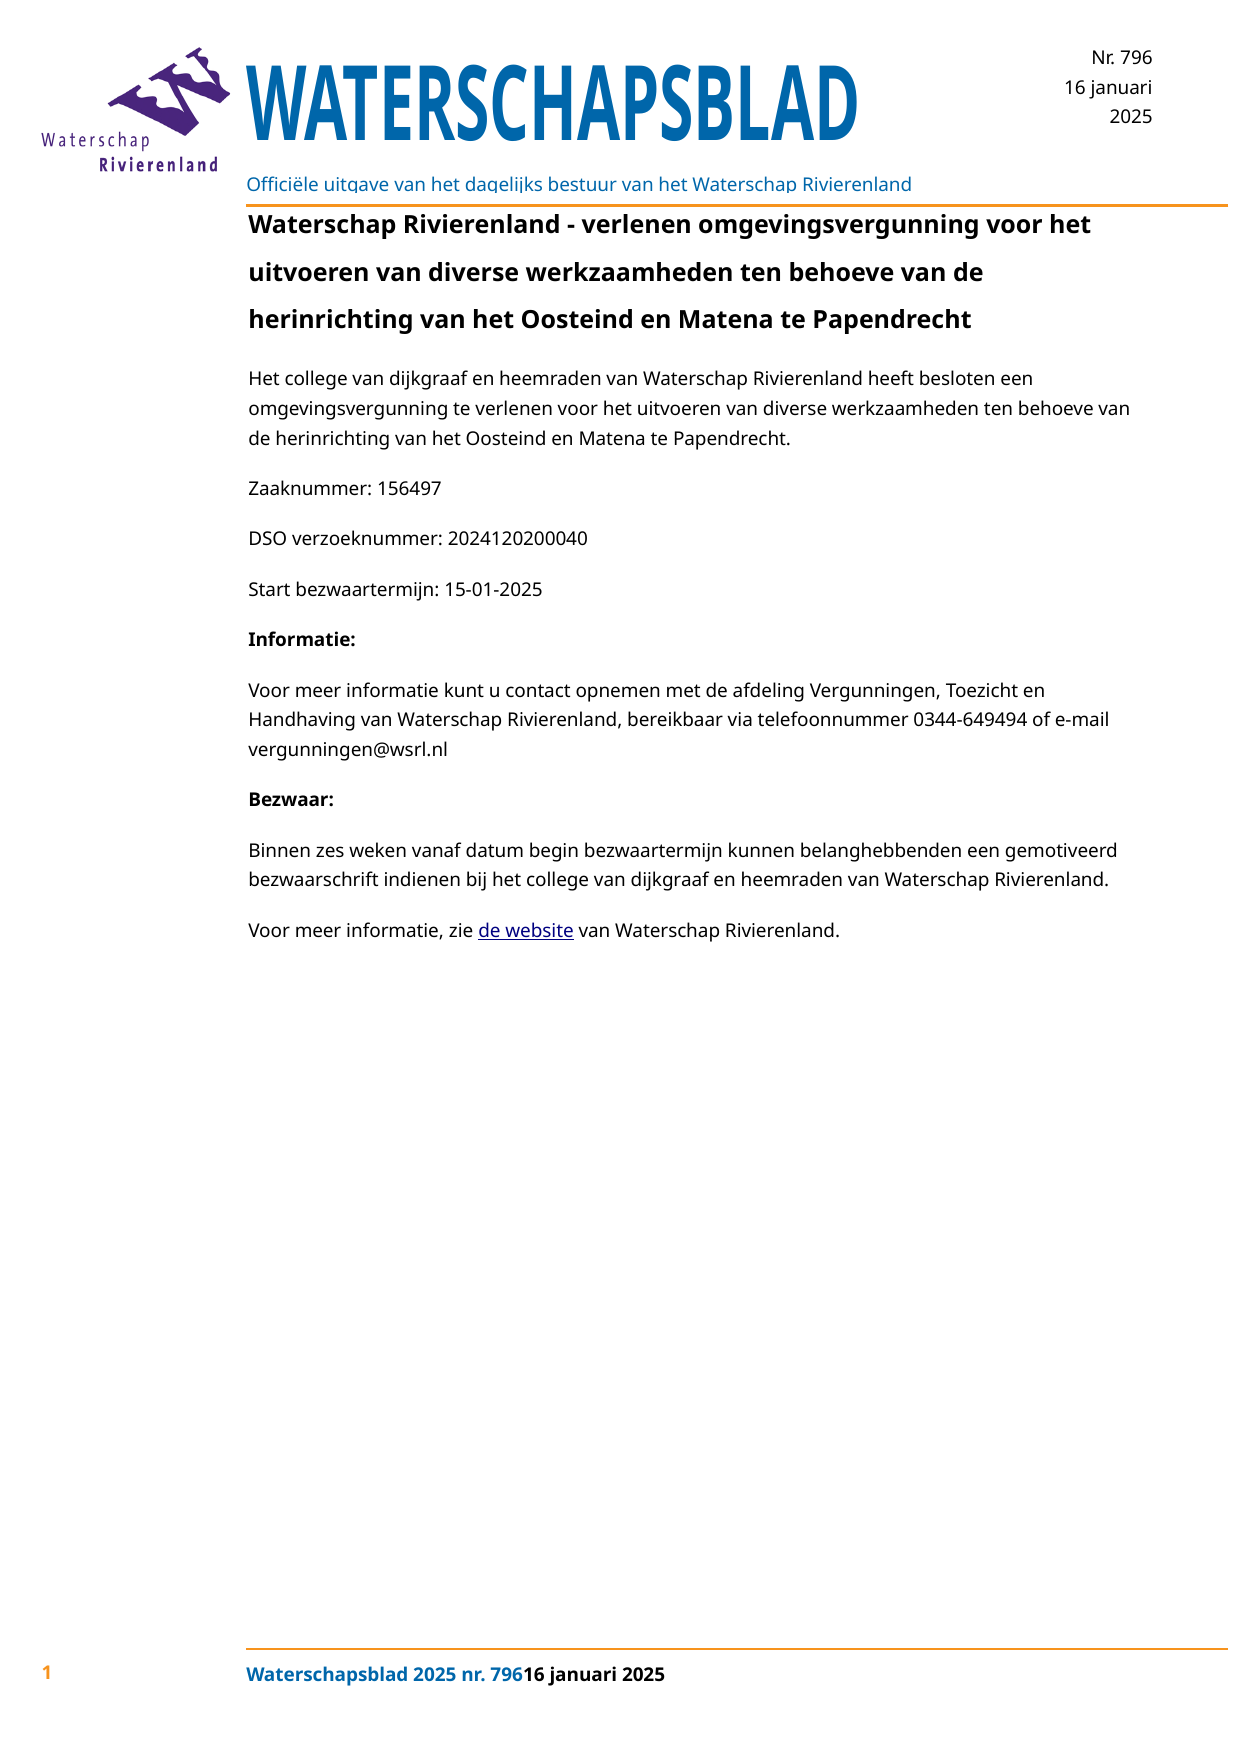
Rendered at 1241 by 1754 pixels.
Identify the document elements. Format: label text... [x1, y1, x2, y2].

text Voor meer informatie, zie de website van Waterschap Rivierenland. [248, 917, 1152, 942]
text DSO verzoeknummer: 2024120200040 [248, 526, 1152, 551]
text Start bezwaartermijn: 15-01-2025 [248, 576, 1152, 602]
text Zaaknummer: 156497 [248, 475, 1152, 501]
text Binnen zes weken vanaf datum begin bezwaartermijn kunnen belanghebbenden een gemotiveerd bezwaarschrift indienen bij het college van dijkgraaf en heemraden van Waterschap Rivierenland. [248, 837, 1152, 892]
text Voor meer informatie kunt u contact opnemen met de afdeling Vergunningen, Toezicht en Handhaving van Waterschap Rivierenland, bereikbaar via telefoonnummer 0344-649494 of e-mail vergunningen@wsrl.nl [248, 677, 1152, 762]
text Bezwaar: [248, 786, 1152, 812]
text Het college van dijkgraaf en heemraden van Waterschap Rivierenland heeft besloten een omgevingsvergunning te verlenen voor het uitvoeren van diverse werkzaamheden ten behoeve van de herinrichting van het Oosteind en Matena te Papendrecht. [248, 366, 1152, 450]
picture [41, 47, 231, 172]
text Informatie: [248, 626, 1152, 652]
text Waterschap Rivierenland - verlenen omgevingsvergunning voor het uitvoeren van diverse werkzaamheden ten behoeve van de herinrichting van het Oosteind en Matena te Papendrecht [248, 207, 1152, 336]
